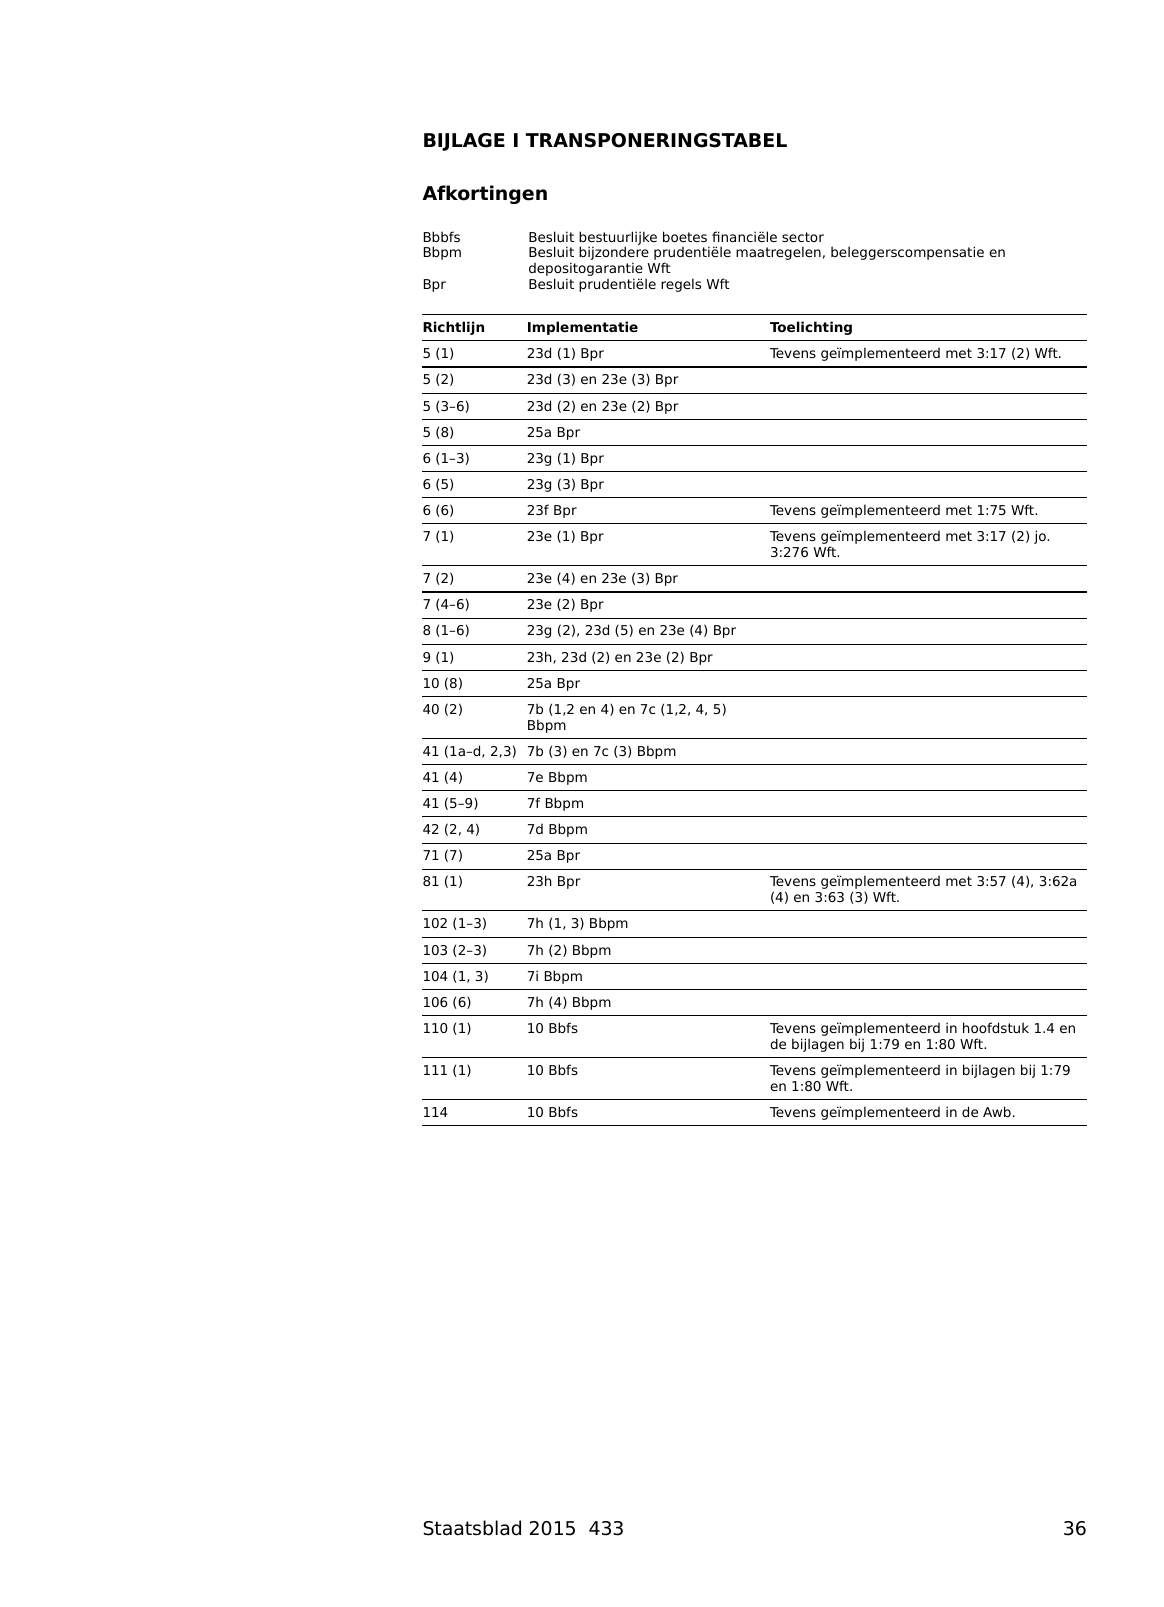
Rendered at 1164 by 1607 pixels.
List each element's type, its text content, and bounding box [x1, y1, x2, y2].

table_cell [764, 420, 1087, 445]
table_cell 40 (2) [422, 697, 521, 738]
table_cell Tevens geïmplementeerd met 3:17 (2) jo. 3:276 Wft. [764, 524, 1087, 565]
table_cell 6 (5) [422, 472, 521, 497]
table_cell 10 Bbfs [521, 1058, 764, 1099]
table_cell Tevens geïmplementeerd in bijlagen bij 1:79 en 1:80 Wft. [764, 1058, 1087, 1099]
table_cell Tevens geïmplementeerd met 3:57 (4), 3:62a (4) en 3:63 (3) Wft. [764, 870, 1087, 910]
table_cell 23e (4) en 23e (3) Bpr [521, 566, 764, 591]
table_cell 6 (1–3) [422, 446, 521, 471]
table_cell 25a Bpr [521, 671, 764, 696]
table_cell 10 Bbfs [521, 1100, 764, 1125]
table_cell 25a Bpr [521, 844, 764, 868]
table_cell 25a Bpr [521, 420, 764, 445]
table_cell [764, 739, 1087, 764]
table_cell [764, 619, 1087, 644]
subtitle Afkortingen [422, 182, 1087, 204]
table_cell [764, 472, 1087, 497]
table_header Toelichting [764, 315, 1087, 340]
table_cell Tevens geïmplementeerd in hoofdstuk 1.4 en de bijlagen bij 1:79 en 1:80 Wft. [764, 1016, 1087, 1057]
table_cell 5 (3–6) [422, 394, 521, 419]
table_cell [764, 671, 1087, 696]
table_cell [764, 911, 1087, 937]
table_cell [764, 964, 1087, 989]
subtitle BIJLAGE I TRANSPONERINGSTABEL [422, 130, 1087, 152]
table_cell [764, 990, 1087, 1015]
table_cell 7b (1,2 en 4) en 7c (1,2, 4, 5) Bbpm [521, 697, 764, 738]
table_cell Besluit bijzondere prudentiële maatregelen, beleggerscompensatie en depositogarantie Wft [522, 245, 1087, 277]
table_cell 42 (2, 4) [422, 817, 521, 842]
table_cell 110 (1) [422, 1016, 521, 1057]
table_cell Tevens geïmplementeerd met 1:75 Wft. [764, 498, 1087, 523]
table_cell 23h Bpr [521, 870, 764, 910]
table_cell 23f Bpr [521, 498, 764, 523]
table_cell [764, 697, 1087, 738]
table_cell 7h (2) Bbpm [521, 938, 764, 963]
table_cell 106 (6) [422, 990, 521, 1015]
table_cell 23h, 23d (2) en 23e (2) Bpr [521, 645, 764, 670]
table_cell 103 (2–3) [422, 938, 521, 963]
table_cell 7 (2) [422, 566, 521, 591]
table_cell 9 (1) [422, 645, 521, 670]
table_cell 71 (7) [422, 844, 521, 868]
table_cell 23g (2), 23d (5) en 23e (4) Bpr [521, 619, 764, 644]
table_cell 8 (1–6) [422, 619, 521, 644]
table_cell 23d (1) Bpr [521, 341, 764, 366]
table_cell 7b (3) en 7c (3) Bbpm [521, 739, 764, 764]
table_cell 10 (8) [422, 671, 521, 696]
table_header Besluit bestuurlijke boetes financiële sector [522, 229, 1087, 245]
table_cell 23d (3) en 23e (3) Bpr [521, 368, 764, 393]
table_cell [764, 368, 1087, 393]
table_cell Besluit prudentiële regels Wft [522, 277, 1087, 292]
table_cell 10 Bbfs [521, 1016, 764, 1057]
table_cell [764, 765, 1087, 790]
table_cell [764, 566, 1087, 591]
table_cell 6 (6) [422, 498, 521, 523]
table_cell 7h (4) Bbpm [521, 990, 764, 1015]
table_cell 7i Bbpm [521, 964, 764, 989]
table_cell 5 (2) [422, 368, 521, 393]
table_cell 7f Bbpm [521, 791, 764, 816]
table_cell [764, 817, 1087, 842]
table_cell 7 (1) [422, 524, 521, 565]
table_cell 7d Bbpm [521, 817, 764, 842]
table_cell 5 (1) [422, 341, 521, 366]
table_cell 7e Bbpm [521, 765, 764, 790]
table_cell [764, 593, 1087, 617]
table_cell 7h (1, 3) Bbpm [521, 911, 764, 937]
table_header Bbbfs [422, 229, 522, 245]
table_cell Tevens geïmplementeerd met 3:17 (2) Wft. [764, 341, 1087, 366]
table_cell 41 (1a–d, 2,3) [422, 739, 521, 764]
table_cell 5 (8) [422, 420, 521, 445]
table_cell 23d (2) en 23e (2) Bpr [521, 394, 764, 419]
table_cell 23g (3) Bpr [521, 472, 764, 497]
table_cell [764, 844, 1087, 868]
table_cell [764, 446, 1087, 471]
table_header Richtlijn [422, 315, 521, 340]
table_header Implementatie [521, 315, 764, 340]
table_cell [764, 938, 1087, 963]
table_cell 23e (1) Bpr [521, 524, 764, 565]
table_cell 104 (1, 3) [422, 964, 521, 989]
table_cell Bpr [422, 277, 522, 292]
table_cell 41 (4) [422, 765, 521, 790]
table_cell 7 (4–6) [422, 593, 521, 617]
table_cell 23g (1) Bpr [521, 446, 764, 471]
table_cell 111 (1) [422, 1058, 521, 1099]
table_cell 114 [422, 1100, 521, 1125]
table_cell 102 (1–3) [422, 911, 521, 937]
table_cell 41 (5–9) [422, 791, 521, 816]
table_cell Tevens geïmplementeerd in de Awb. [764, 1100, 1087, 1125]
table_cell [764, 791, 1087, 816]
table_cell 23e (2) Bpr [521, 593, 764, 617]
table_cell Bbpm [422, 245, 522, 277]
table_cell [764, 394, 1087, 419]
table_cell [764, 645, 1087, 670]
table_cell 81 (1) [422, 870, 521, 910]
